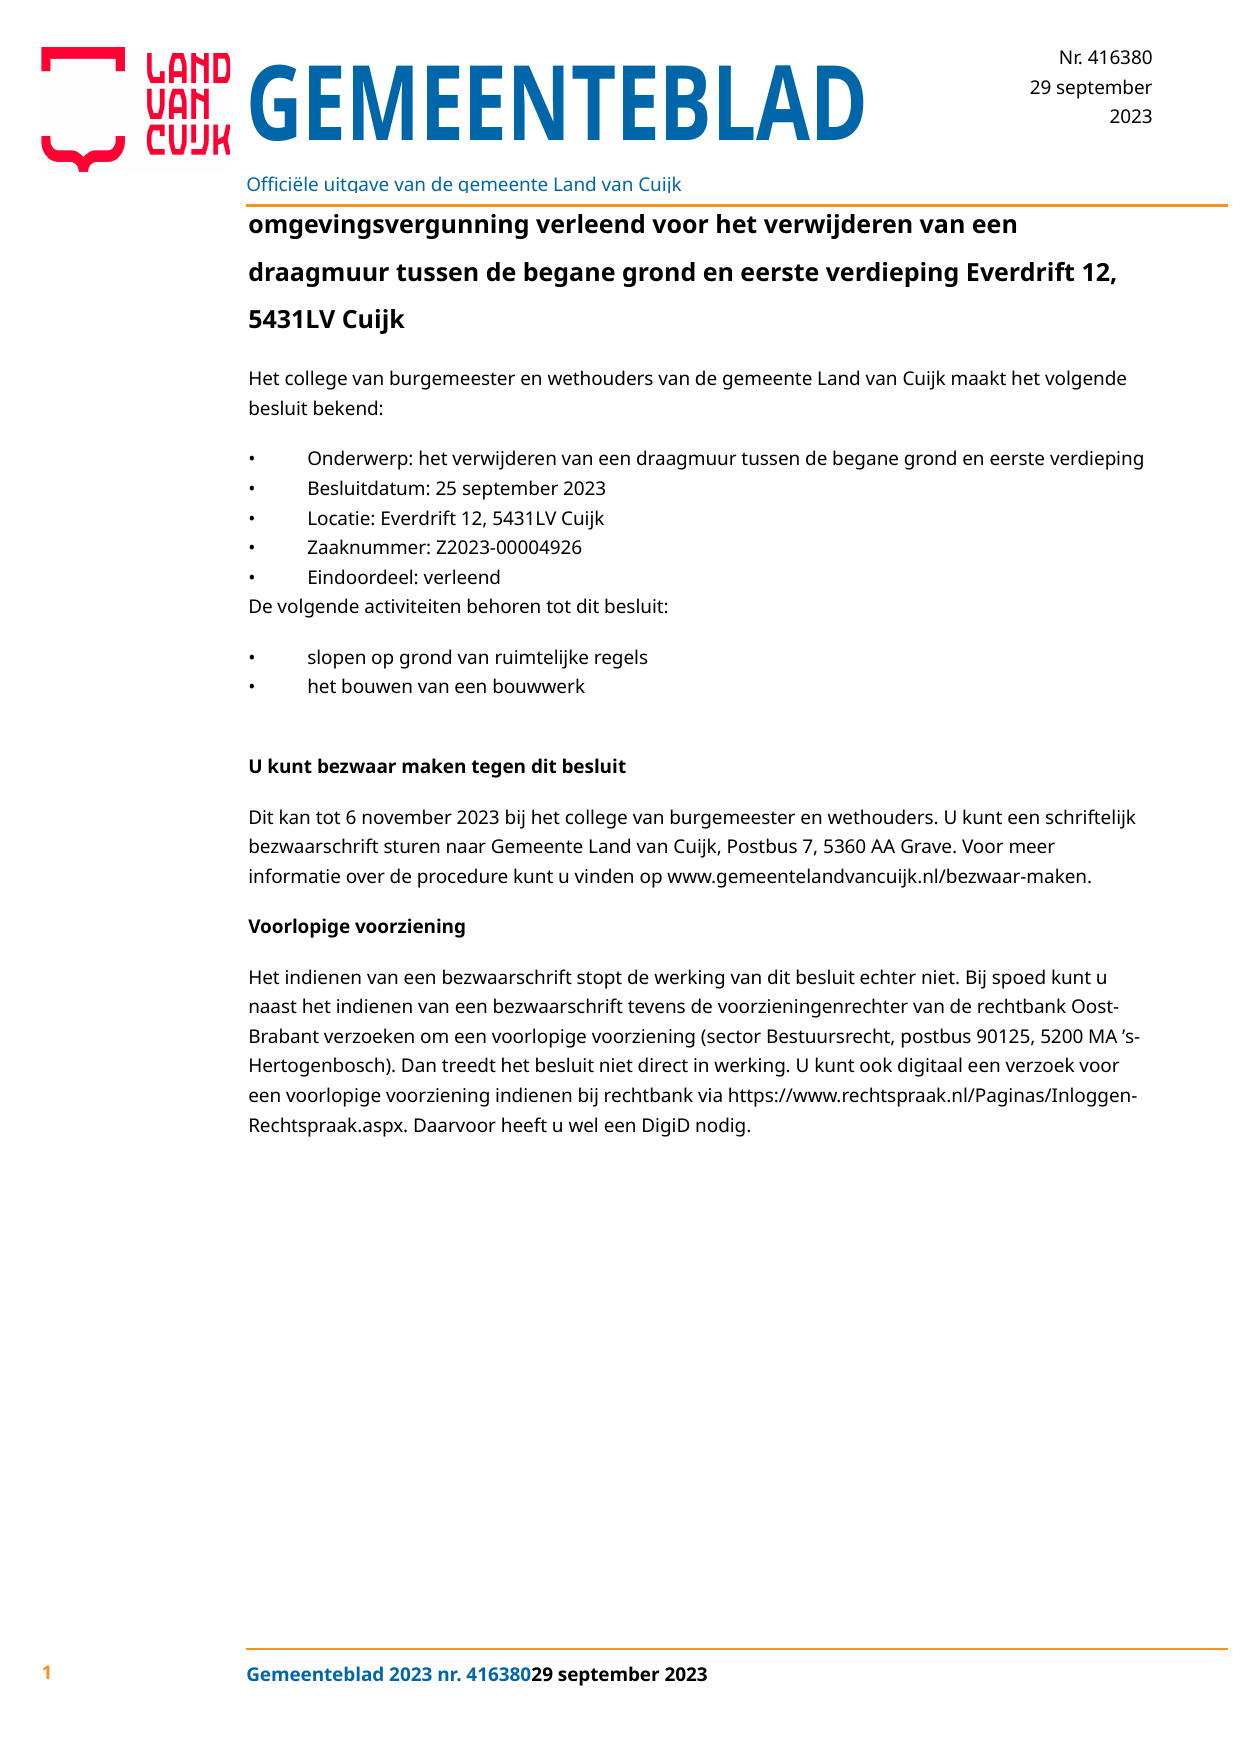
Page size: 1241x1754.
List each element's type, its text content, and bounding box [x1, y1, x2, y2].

text Het college van burgemeester en wethouders van de gemeente Land van Cuijk maakt het volgende besluit bekend: [248, 366, 1152, 421]
text U kunt bezwaar maken tegen dit besluit [248, 753, 1152, 779]
text omgevingsvergunning verleend voor het verwijderen van een draagmuur tussen de begane grond en eerste verdieping Everdrift 12, 5431LV Cuijk [248, 207, 1152, 336]
list Besluitdatum: 25 september 2023 [248, 475, 1152, 501]
text Dit kan tot 6 november 2023 bij het college van burgemeester en wethouders. U kunt een schriftelijk bezwaarschrift sturen naar Gemeente Land van Cuijk, Postbus 7, 5360 AA Grave. Voor meer informatie over de procedure kunt u vinden op www.gemeentelandvancuijk.nl/bezwaar-maken. [248, 804, 1152, 889]
list slopen op grond van ruimtelijke regels [248, 644, 1152, 669]
list het bouwen van een bouwwerk [248, 673, 1152, 699]
list Onderwerp: het verwijderen van een draagmuur tussen de begane grond en eerste verdieping [248, 446, 1152, 471]
list Zaaknummer: Z2023-00004926 [248, 534, 1152, 560]
list Eindoordeel: verleend [248, 564, 1152, 589]
text Het indienen van een bezwaarschrift stopt de werking van dit besluit echter niet. Bij spoed kunt u naast het indienen van een bezwaarschrift tevens de voorzieningenrechter van de rechtbank Oost-Brabant verzoeken om een voorlopige voorziening (sector Bestuursrecht, postbus 90125, 5200 MA ’s-Hertogenbosch). Dan treedt het besluit niet direct in werking. U kunt ook digitaal een verzoek voor een voorlopige voorziening indienen bij rechtbank via https://www.rechtspraak.nl/Paginas/Inloggen-Rechtspraak.aspx. Daarvoor heeft u wel een DigiD nodig. [248, 964, 1152, 1137]
list Locatie: Everdrift 12, 5431LV Cuijk [248, 505, 1152, 530]
text Voorlopige voorziening [248, 913, 1152, 939]
text De volgende activiteiten behoren tot dit besluit: [248, 593, 1152, 619]
picture [41, 47, 231, 172]
